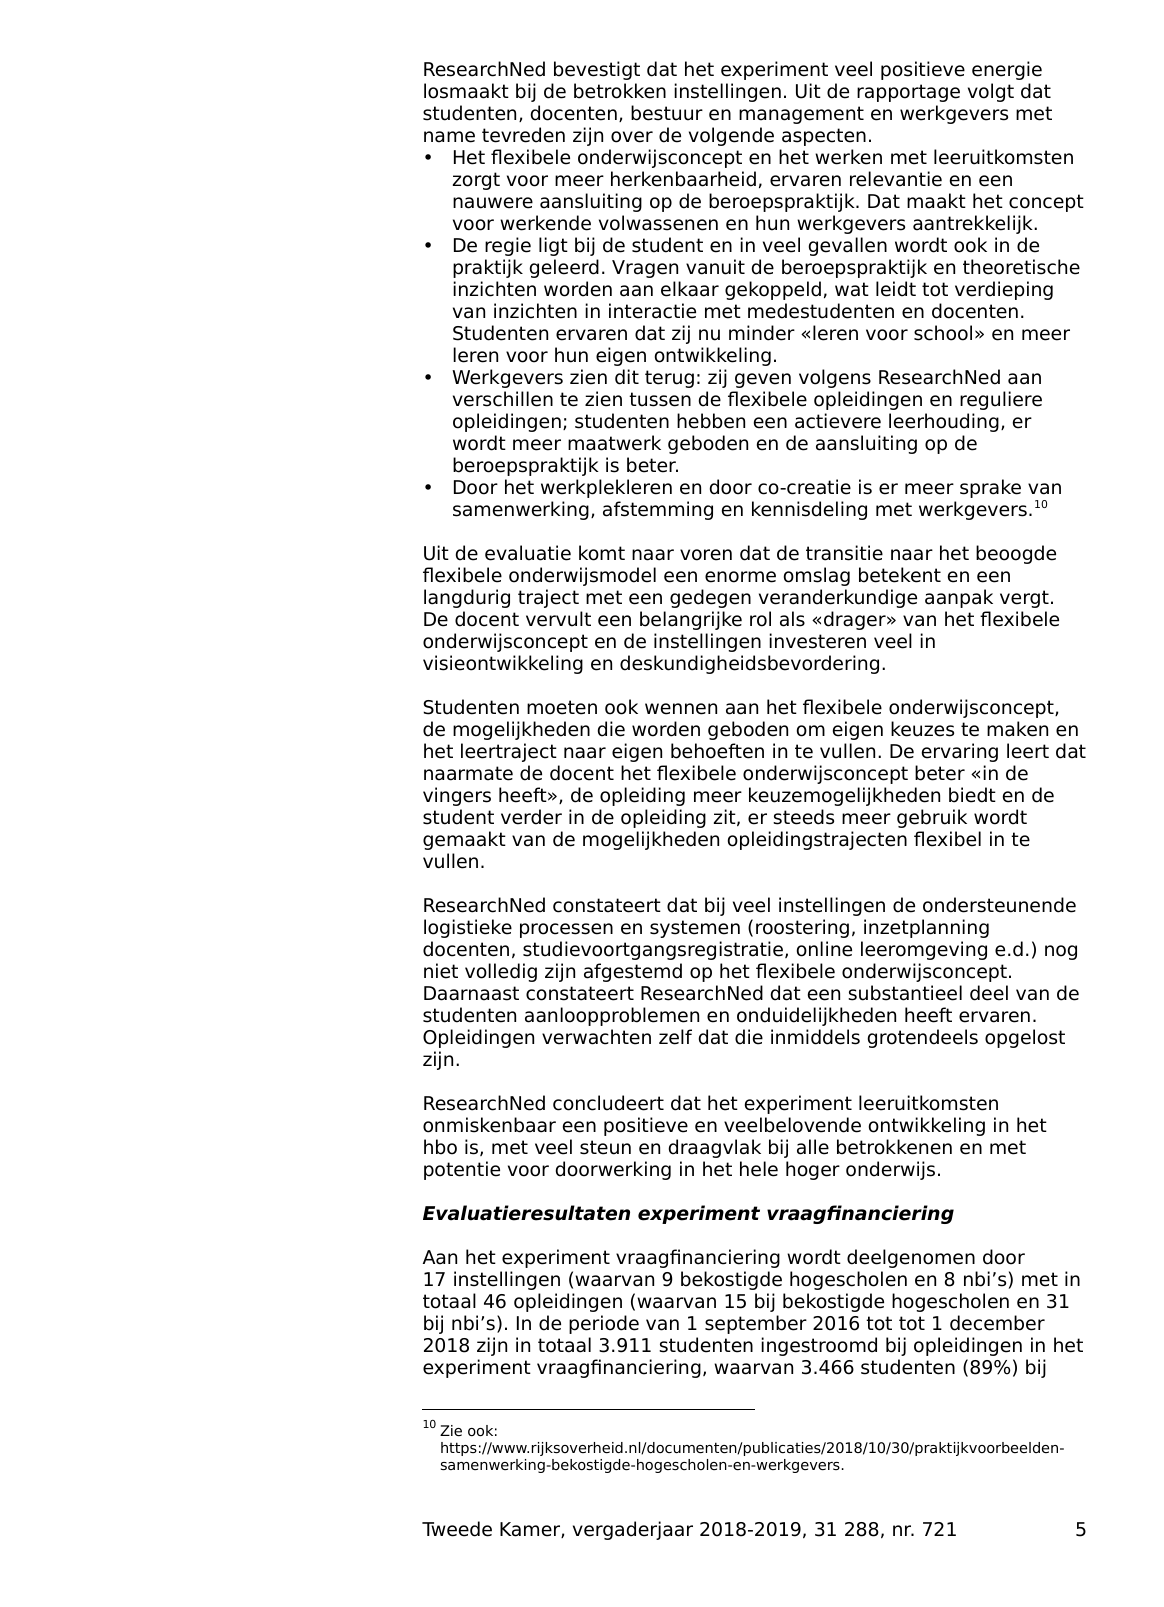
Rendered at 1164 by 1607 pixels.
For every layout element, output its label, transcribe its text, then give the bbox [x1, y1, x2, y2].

text • De regie ligt bij de student en in veel gevallen wordt ook in de praktijk geleerd. Vragen vanuit de beroepspraktijk en theoretische inzichten worden aan elkaar gekoppeld, wat leidt tot verdieping van inzichten in interactie met medestudenten en docenten. Studenten ervaren dat zij nu minder «leren voor school» en meer leren voor hun eigen ontwikkeling. [422, 235, 1087, 367]
text ResearchNed concludeert dat het experiment leeruitkomsten onmiskenbaar een positieve en veelbelovende ontwikkeling in het hbo is, met veel steun en draagvlak bij alle betrokkenen en met potentie voor doorwerking in het hele hoger onderwijs. [422, 1093, 1087, 1181]
subtitle Evaluatieresultaten experiment vraagfinanciering [422, 1203, 1087, 1225]
text • Werkgevers zien dit terug: zij geven volgens ResearchNed aan verschillen te zien tussen de flexibele opleidingen en reguliere opleidingen; studenten hebben een actievere leerhouding, er wordt meer maatwerk geboden en de aansluiting op de beroepspraktijk is beter. [422, 367, 1087, 477]
text • Het flexibele onderwijsconcept en het werken met leeruitkomsten zorgt voor meer herkenbaarheid, ervaren relevantie en een nauwere aansluiting op de beroepspraktijk. Dat maakt het concept voor werkende volwassenen en hun werkgevers aantrekkelijk. [422, 147, 1087, 235]
text • Door het werkplekleren en door co-creatie is er meer sprake van samenwerking, afstemming en kennisdeling met werkgevers. [422, 477, 1087, 521]
text Studenten moeten ook wennen aan het flexibele onderwijsconcept, de mogelijkheden die worden geboden om eigen keuzes te maken en het leertraject naar eigen behoeften in te vullen. De ervaring leert dat naarmate de docent het flexibele onderwijsconcept beter «in de vingers heeft», de opleiding meer keuzemogelijkheden biedt en de student verder in de opleiding zit, er steeds meer gebruik wordt gemaakt van de mogelijkheden opleidingstrajecten flexibel in te vullen. [422, 697, 1087, 873]
text ResearchNed bevestigt dat het experiment veel positieve energie losmaakt bij de betrokken instellingen. Uit de rapportage volgt dat studenten, docenten, bestuur en management en werkgevers met name tevreden zijn over de volgende aspecten. [422, 59, 1087, 147]
text Aan het experiment vraagfinanciering wordt deelgenomen door 17 instellingen (waarvan 9 bekostigde hogescholen en 8 nbi’s) met in totaal 46 opleidingen (waarvan 15 bij bekostigde hogescholen en 31 bij nbi’s). In de periode van 1 september 2016 tot tot 1 december 2018 zijn in totaal 3.911 studenten ingestroomd bij opleidingen in het experiment vraagfinanciering, waarvan 3.466 studenten (89%) bij [422, 1247, 1087, 1379]
text ResearchNed constateert dat bij veel instellingen de ondersteunende logistieke processen en systemen (roostering, inzetplanning docenten, studievoortgangsregistratie, online leeromgeving e.d.) nog niet volledig zijn afgestemd op het flexibele onderwijsconcept. Daarnaast constateert ResearchNed dat een substantieel deel van de studenten aanloopproblemen en onduidelijkheden heeft ervaren. Opleidingen verwachten zelf dat die inmiddels grotendeels opgelost zijn. [422, 895, 1087, 1071]
text Zie ook: https://www.rijksoverheid.nl/documenten/publicaties/2018/10/30/praktijkvoorbeelden-samenwerking-bekostigde-hogescholen-en-werkgevers. [422, 1418, 1087, 1474]
text Uit de evaluatie komt naar voren dat de transitie naar het beoogde flexibele onderwijsmodel een enorme omslag betekent en een langdurig traject met een gedegen veranderkundige aanpak vergt. De docent vervult een belangrijke rol als «drager» van het flexibele onderwijsconcept en de instellingen investeren veel in visieontwikkeling en deskundigheidsbevordering. [422, 543, 1087, 675]
